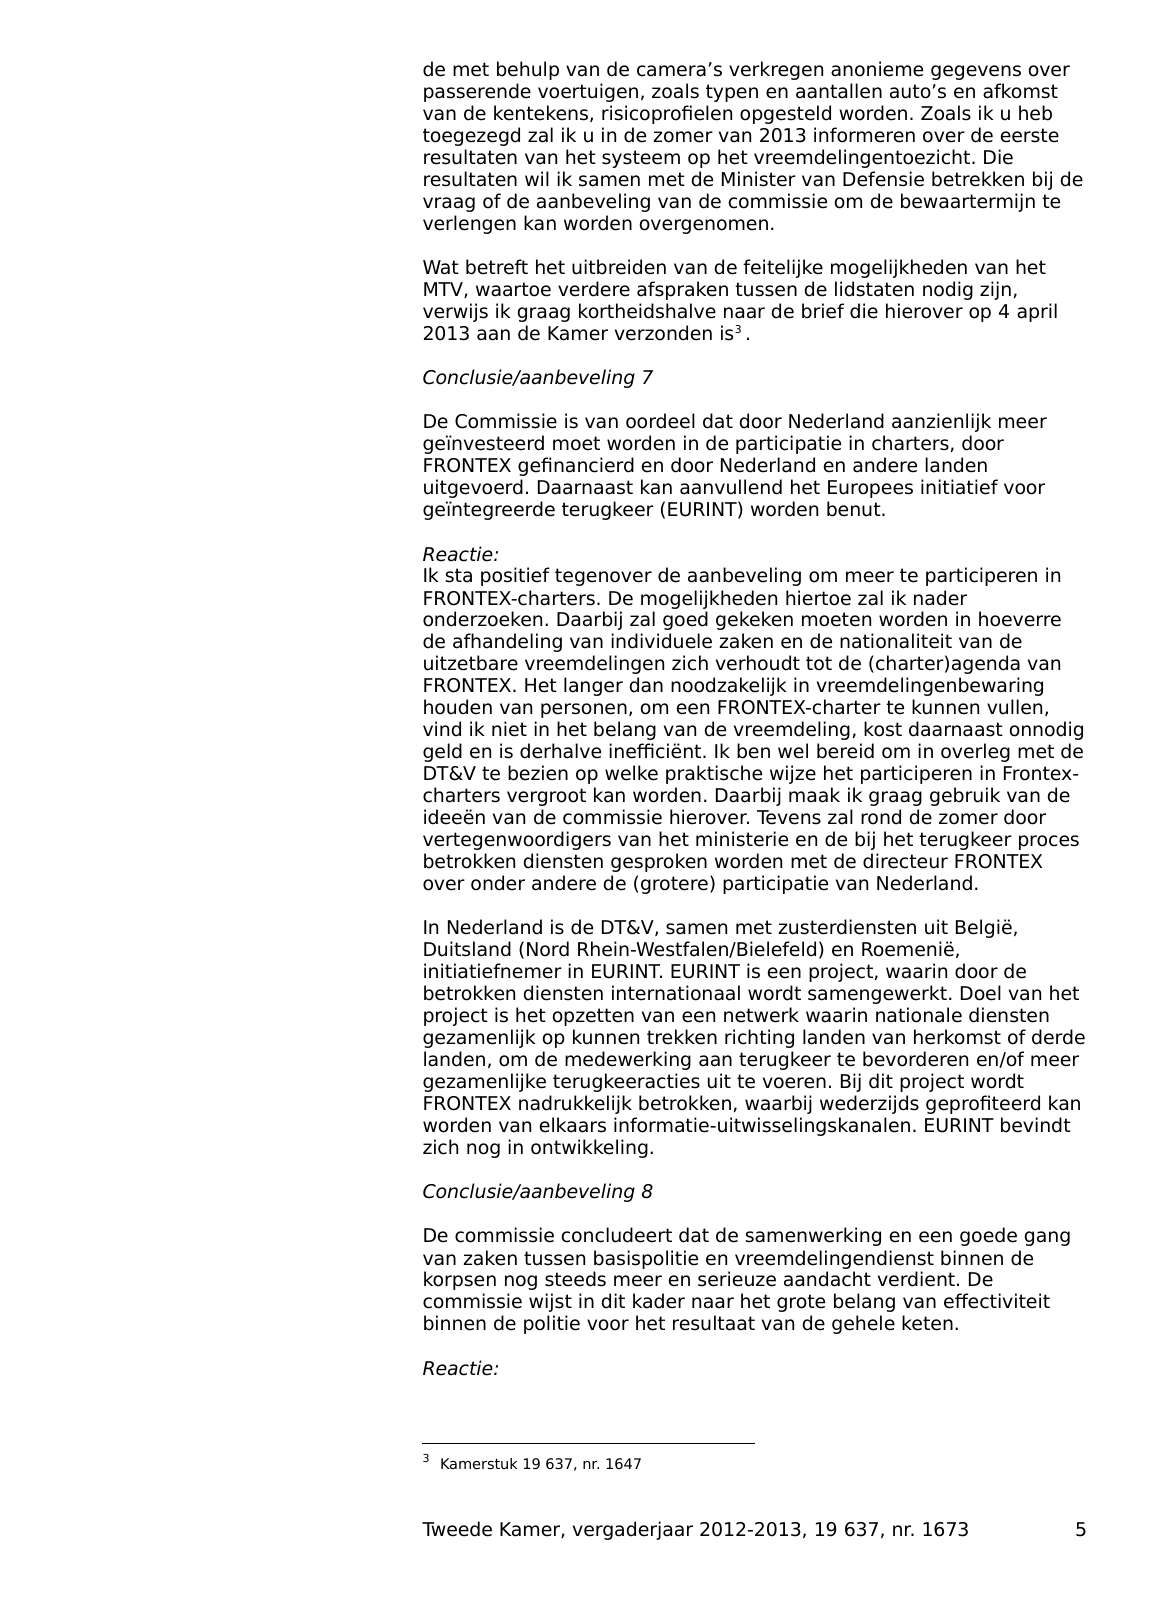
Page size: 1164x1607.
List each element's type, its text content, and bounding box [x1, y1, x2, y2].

text De Commissie is van oordeel dat door Nederland aanzienlijk meer geïnvesteerd moet worden in de participatie in charters, door FRONTEX gefinancierd en door Nederland en andere landen uitgevoerd. Daarnaast kan aanvullend het Europees initiatief voor geïntegreerde terugkeer (EURINT) worden benut. [422, 411, 1087, 521]
subtitle Conclusie/aanbeveling 7 [422, 367, 1087, 389]
text Wat betreft het uitbreiden van de feitelijke mogelijkheden van het MTV, waartoe verdere afspraken tussen de lidstaten nodig zijn, verwijs ik graag kortheidshalve naar de brief die hierover op 4 april 2013 aan de Kamer verzonden is. [422, 257, 1087, 345]
text Kamerstuk 19 637, nr. 1647 [422, 1452, 1087, 1474]
text In Nederland is de DT&V, samen met zusterdiensten uit België, Duitsland (Nord Rhein-Westfalen/Bielefeld) en Roemenië, initiatiefnemer in EURINT. EURINT is een project, waarin door de betrokken diensten internationaal wordt samengewerkt. Doel van het project is het opzetten van een netwerk waarin nationale diensten gezamenlijk op kunnen trekken richting landen van herkomst of derde landen, om de medewerking aan terugkeer te bevorderen en/of meer gezamenlijke terugkeeracties uit te voeren. Bij dit project wordt FRONTEX nadrukkelijk betrokken, waarbij wederzijds geprofiteerd kan worden van elkaars informatie-uitwisselingskanalen. EURINT bevindt zich nog in ontwikkeling. [422, 917, 1087, 1159]
text Reactie: [422, 543, 1087, 565]
text Reactie: [422, 1357, 1087, 1379]
text Ik sta positief tegenover de aanbeveling om meer te participeren in FRONTEX-charters. De mogelijkheden hiertoe zal ik nader onderzoeken. Daarbij zal goed gekeken moeten worden in hoeverre de afhandeling van individuele zaken en de nationaliteit van de uitzetbare vreemdelingen zich verhoudt tot de (charter)agenda van FRONTEX. Het langer dan noodzakelijk in vreemdelingenbewaring houden van personen, om een FRONTEX-charter te kunnen vullen, vind ik niet in het belang van de vreemdeling, kost daarnaast onnodig geld en is derhalve inefficiënt. Ik ben wel bereid om in overleg met de DT&V te bezien op welke praktische wijze het participeren in Frontex-charters vergroot kan worden. Daarbij maak ik graag gebruik van de ideeën van de commissie hierover. Tevens zal rond de zomer door vertegenwoordigers van het ministerie en de bij het terugkeer proces betrokken diensten gesproken worden met de directeur FRONTEX over onder andere de (grotere) participatie van Nederland. [422, 565, 1087, 895]
subtitle Conclusie/aanbeveling 8 [422, 1181, 1087, 1203]
text de met behulp van de camera’s verkregen anonieme gegevens over passerende voertuigen, zoals typen en aantallen auto’s en afkomst van de kentekens, risicoprofielen opgesteld worden. Zoals ik u heb toegezegd zal ik u in de zomer van 2013 informeren over de eerste resultaten van het systeem op het vreemdelingentoezicht. Die resultaten wil ik samen met de Minister van Defensie betrekken bij de vraag of de aanbeveling van de commissie om de bewaartermijn te verlengen kan worden overgenomen. [422, 59, 1087, 235]
text De commissie concludeert dat de samenwerking en een goede gang van zaken tussen basispolitie en vreemdelingendienst binnen de korpsen nog steeds meer en serieuze aandacht verdient. De commissie wijst in dit kader naar het grote belang van effectiviteit binnen de politie voor het resultaat van de gehele keten. [422, 1225, 1087, 1335]
